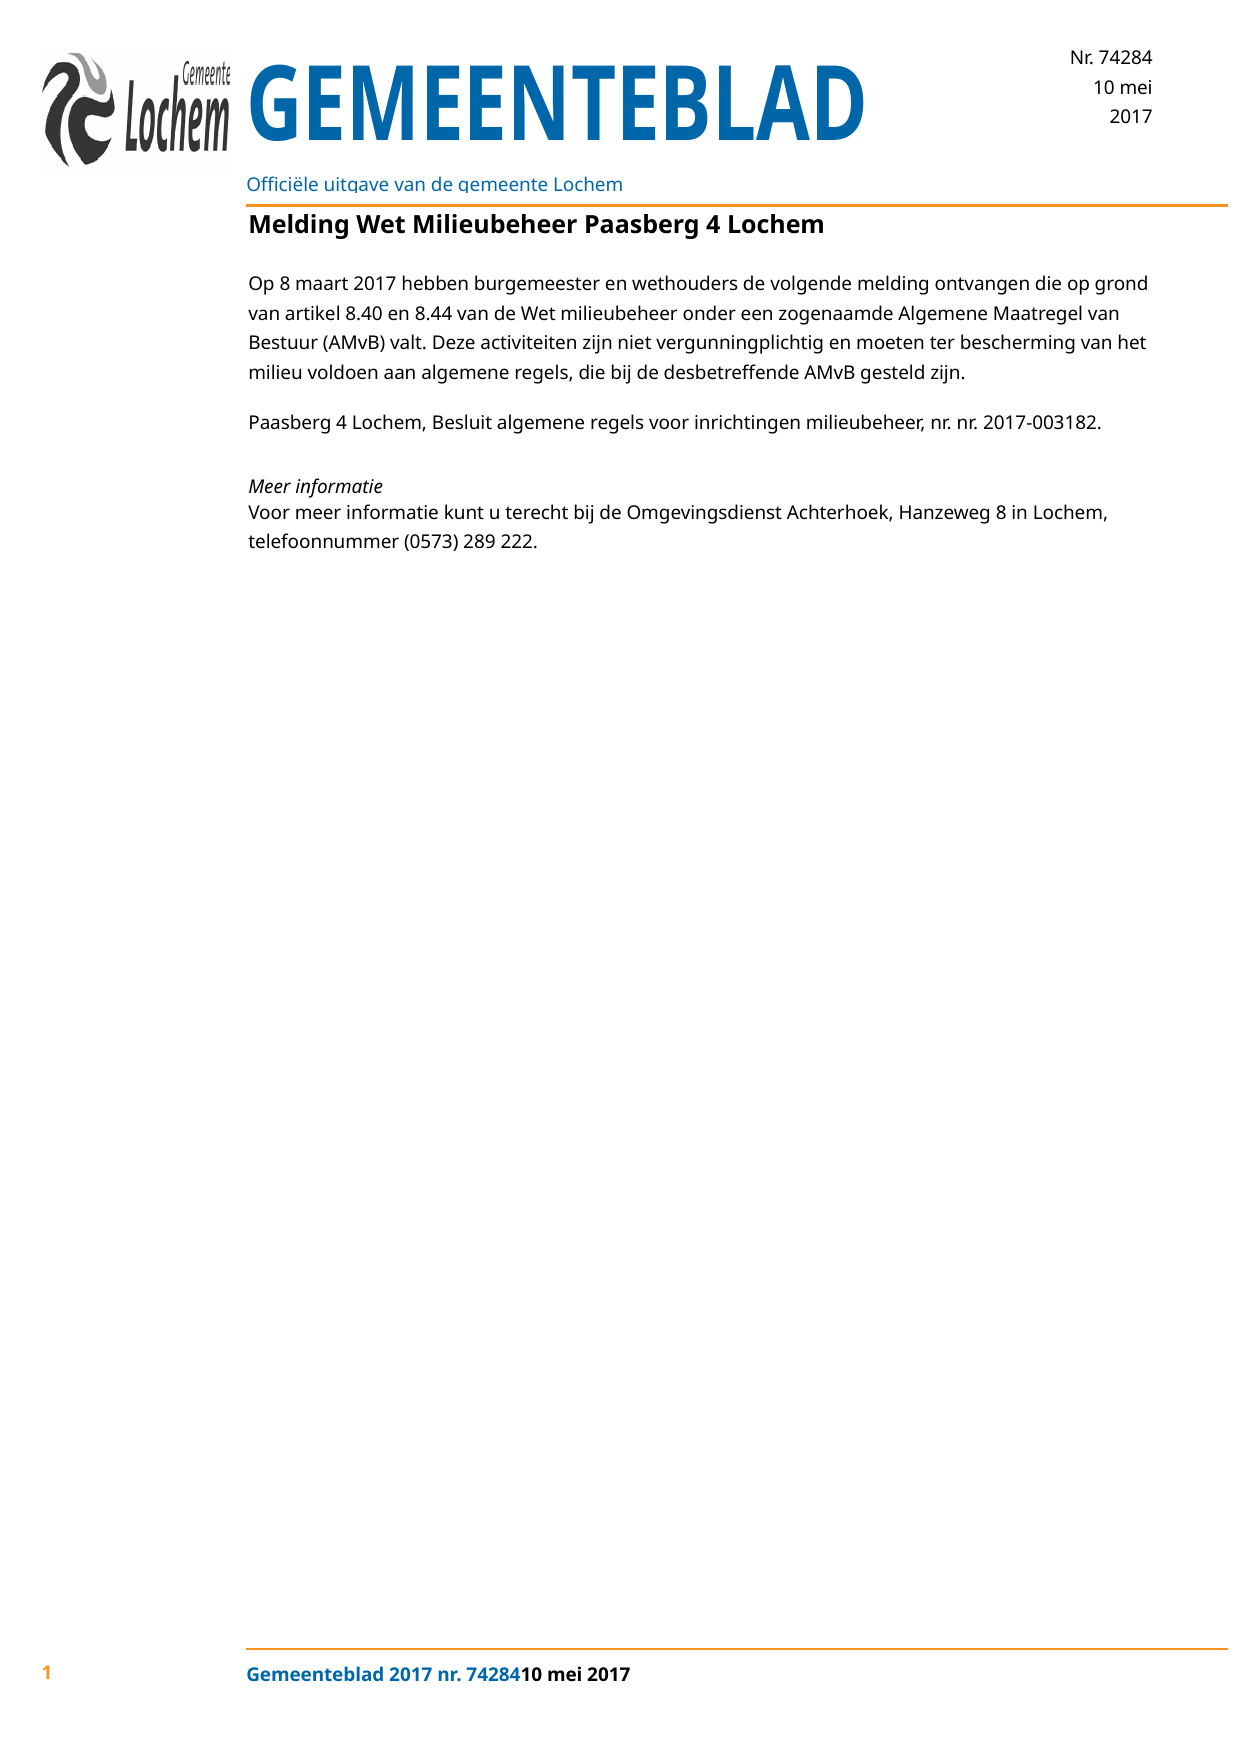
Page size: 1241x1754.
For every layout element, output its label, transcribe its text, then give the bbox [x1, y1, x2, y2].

picture [41, 47, 231, 172]
text Voor meer informatie kunt u terecht bij de Omgevingsdienst Achterhoek, Hanzeweg 8 in Lochem, telefoonnummer (0573) 289 222. [248, 499, 1152, 554]
text Melding Wet Milieubeheer Paasberg 4 Lochem [248, 207, 1152, 241]
text Paasberg 4 Lochem, Besluit algemene regels voor inrichtingen milieubeheer, nr. nr. 2017-003182. [248, 409, 1152, 435]
text Op 8 maart 2017 hebben burgemeester en wethouders de volgende melding ontvangen die op grond van artikel 8.40 en 8.44 van de Wet milieubeheer onder een zogenaamde Algemene Maatregel van Bestuur (AMvB) valt. Deze activiteiten zijn niet vergunningplichtig en moeten ter bescherming van het milieu voldoen aan algemene regels, die bij de desbetreffende AMvB gesteld zijn. [248, 270, 1152, 385]
text Meer informatie [248, 473, 1152, 499]
